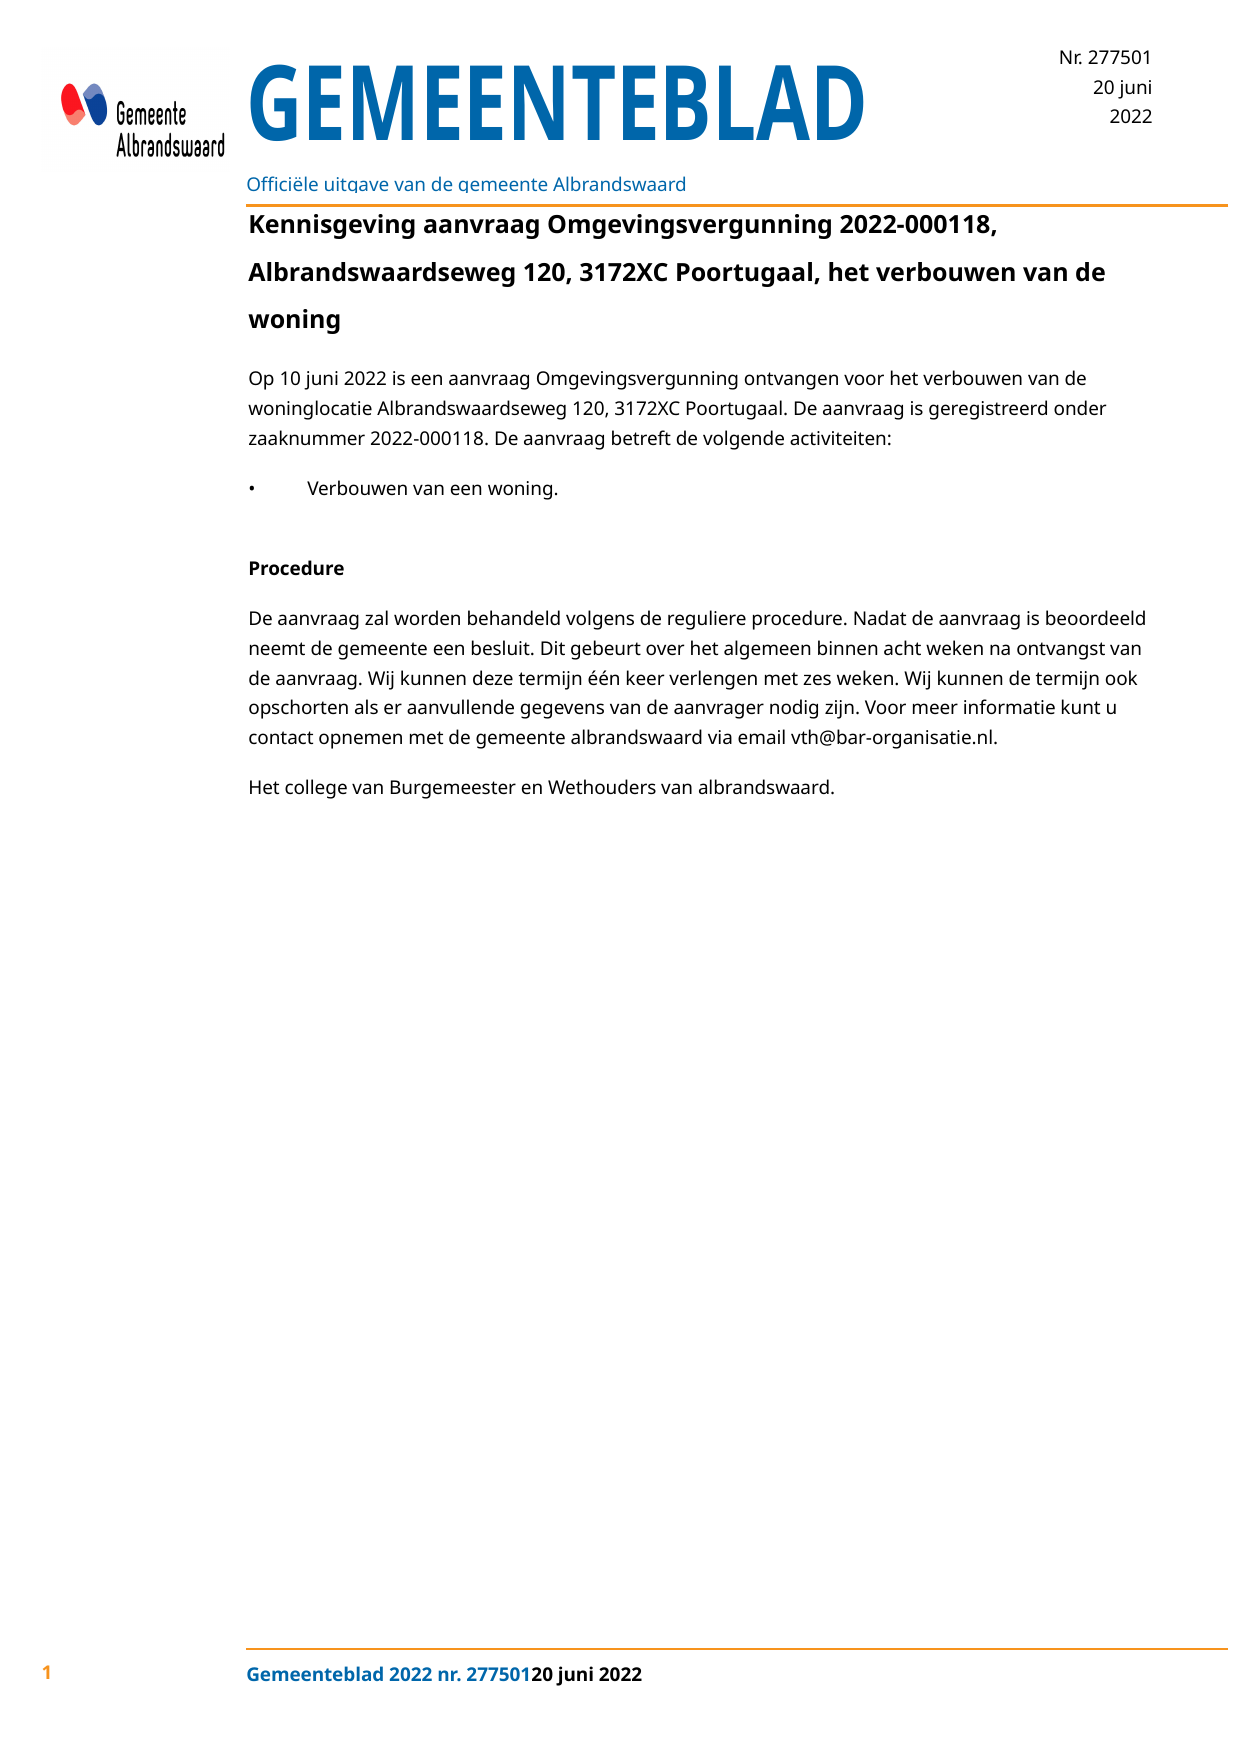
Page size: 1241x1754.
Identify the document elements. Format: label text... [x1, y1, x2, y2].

text Kennisgeving aanvraag Omgevingsvergunning 2022-000118, Albrandswaardseweg 120, 3172XC Poortugaal, het verbouwen van de woning [248, 207, 1152, 336]
text Het college van Burgemeester en Wethouders van albrandswaard. [248, 774, 1152, 800]
text Op 10 juni 2022 is een aanvraag Omgevingsvergunning ontvangen voor het verbouwen van de woninglocatie Albrandswaardseweg 120, 3172XC Poortugaal. De aanvraag is geregistreerd onder zaaknummer 2022-000118. De aanvraag betreft de volgende activiteiten: [248, 366, 1152, 450]
text Procedure [248, 555, 1152, 581]
picture [41, 47, 231, 172]
list Verbouwen van een woning. [248, 475, 1152, 501]
text De aanvraag zal worden behandeld volgens de reguliere procedure. Nadat de aanvraag is beoordeeld neemt de gemeente een besluit. Dit gebeurt over het algemeen binnen acht weken na ontvangst van de aanvraag. Wij kunnen deze termijn één keer verlengen met zes weken. Wij kunnen de termijn ook opschorten als er aanvullende gegevens van de aanvrager nodig zijn. Voor meer informatie kunt u contact opnemen met de gemeente albrandswaard via email vth@bar-organisatie.nl. [248, 606, 1152, 749]
